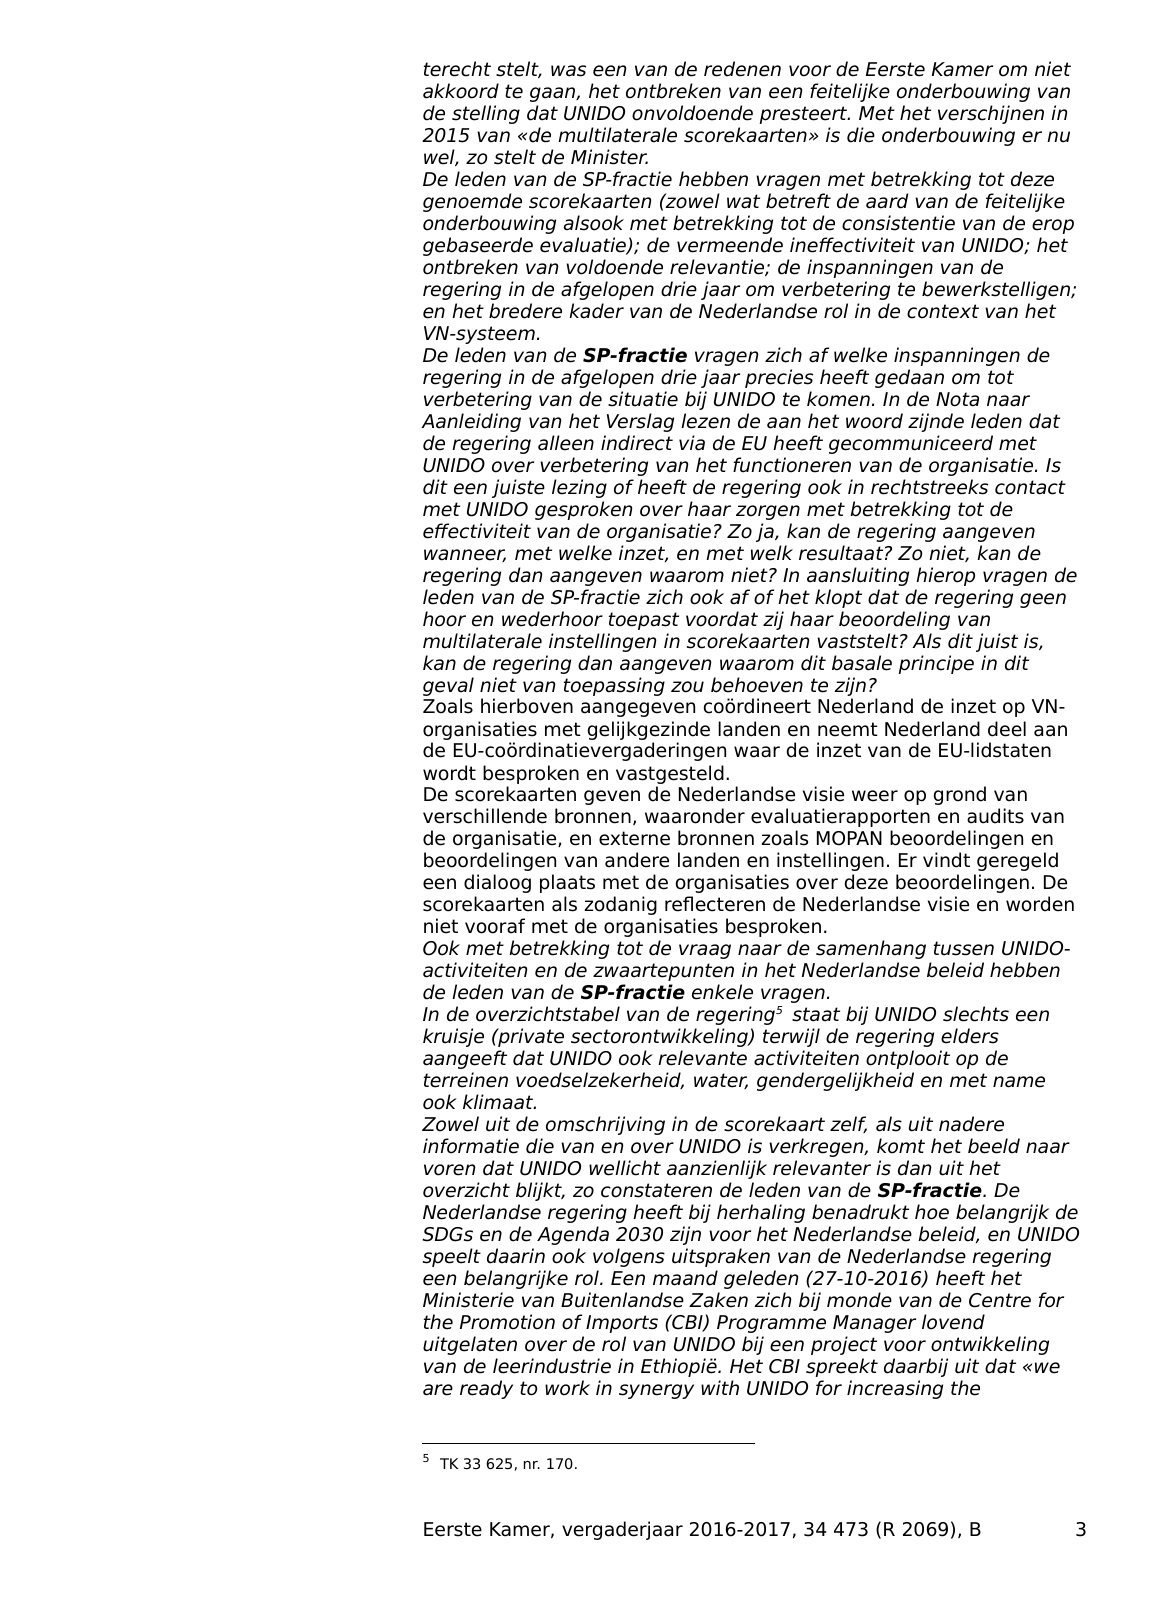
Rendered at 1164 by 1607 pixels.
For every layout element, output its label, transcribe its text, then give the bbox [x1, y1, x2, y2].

text De leden van de SP-fractie vragen zich af welke inspanningen de regering in de afgelopen drie jaar precies heeft gedaan om tot verbetering van de situatie bij UNIDO te komen. In de Nota naar Aanleiding van het Verslag lezen de aan het woord zijnde leden dat de regering alleen indirect via de EU heeft gecommuniceerd met UNIDO over verbetering van het functioneren van de organisatie. Is dit een juiste lezing of heeft de regering ook in rechtstreeks contact met UNIDO gesproken over haar zorgen met betrekking tot de effectiviteit van de organisatie? Zo ja, kan de regering aangeven wanneer, met welke inzet, en met welk resultaat? Zo niet, kan de regering dan aangeven waarom niet? In aansluiting hierop vragen de leden van de SP-fractie zich ook af of het klopt dat de regering geen hoor en wederhoor toepast voordat zij haar beoordeling van multilaterale instellingen in scorekaarten vaststelt? Als dit juist is, kan de regering dan aangeven waarom dit basale principe in dit geval niet van toepassing zou behoeven te zijn? [422, 345, 1087, 696]
text Zoals hierboven aangegeven coördineert Nederland de inzet op VN-organisaties met gelijkgezinde landen en neemt Nederland deel aan de EU-coördinatievergaderingen waar de inzet van de EU-lidstaten wordt besproken en vastgesteld. [422, 696, 1087, 784]
text Zowel uit de omschrijving in de scorekaart zelf, als uit nadere informatie die van en over UNIDO is verkregen, komt het beeld naar voren dat UNIDO wellicht aanzienlijk relevanter is dan uit het overzicht blijkt, zo constateren de leden van de SP-fractie. De Nederlandse regering heeft bij herhaling benadrukt hoe belangrijk de SDGs en de Agenda 2030 zijn voor het Nederlandse beleid, en UNIDO speelt daarin ook volgens uitspraken van de Nederlandse regering een belangrijke rol. Een maand geleden (27-10-2016) heeft het Ministerie van Buitenlandse Zaken zich bij monde van de Centre for the Promotion of Imports (CBI) Programme Manager lovend uitgelaten over de rol van UNIDO bij een project voor ontwikkeling van de leerindustrie in Ethiopië. Het CBI spreekt daarbij uit dat «we are ready to work in synergy with UNIDO for increasing the [422, 1114, 1087, 1400]
text Ook met betrekking tot de vraag naar de samenhang tussen UNIDO-activiteiten en de zwaartepunten in het Nederlandse beleid hebben de leden van de SP-fractie enkele vragen. [422, 938, 1087, 1004]
text De leden van de SP-fractie hebben vragen met betrekking tot deze genoemde scorekaarten (zowel wat betreft de aard van de feitelijke onderbouwing alsook met betrekking tot de consistentie van de erop gebaseerde evaluatie); de vermeende ineffectiviteit van UNIDO; het ontbreken van voldoende relevantie; de inspanningen van de regering in de afgelopen drie jaar om verbetering te bewerkstelligen; en het bredere kader van de Nederlandse rol in de context van het VN-systeem. [422, 169, 1087, 345]
text In de overzichtstabel van de regering staat bij UNIDO slechts een kruisje (private sectorontwikkeling) terwijl de regering elders aangeeft dat UNIDO ook relevante activiteiten ontplooit op de terreinen voedselzekerheid, water, gendergelijkheid en met name ook klimaat. [422, 1004, 1087, 1114]
text TK 33 625, nr. 170. [422, 1452, 1087, 1474]
text De scorekaarten geven de Nederlandse visie weer op grond van verschillende bronnen, waaronder evaluatierapporten en audits van de organisatie, en externe bronnen zoals MOPAN beoordelingen en beoordelingen van andere landen en instellingen. Er vindt geregeld een dialoog plaats met de organisaties over deze beoordelingen. De scorekaarten als zodanig reflecteren de Nederlandse visie en worden niet vooraf met de organisaties besproken. [422, 784, 1087, 938]
text terecht stelt, was een van de redenen voor de Eerste Kamer om niet akkoord te gaan, het ontbreken van een feitelijke onderbouwing van de stelling dat UNIDO onvoldoende presteert. Met het verschijnen in 2015 van «de multilaterale scorekaarten» is die onderbouwing er nu wel, zo stelt de Minister. [422, 59, 1087, 169]
